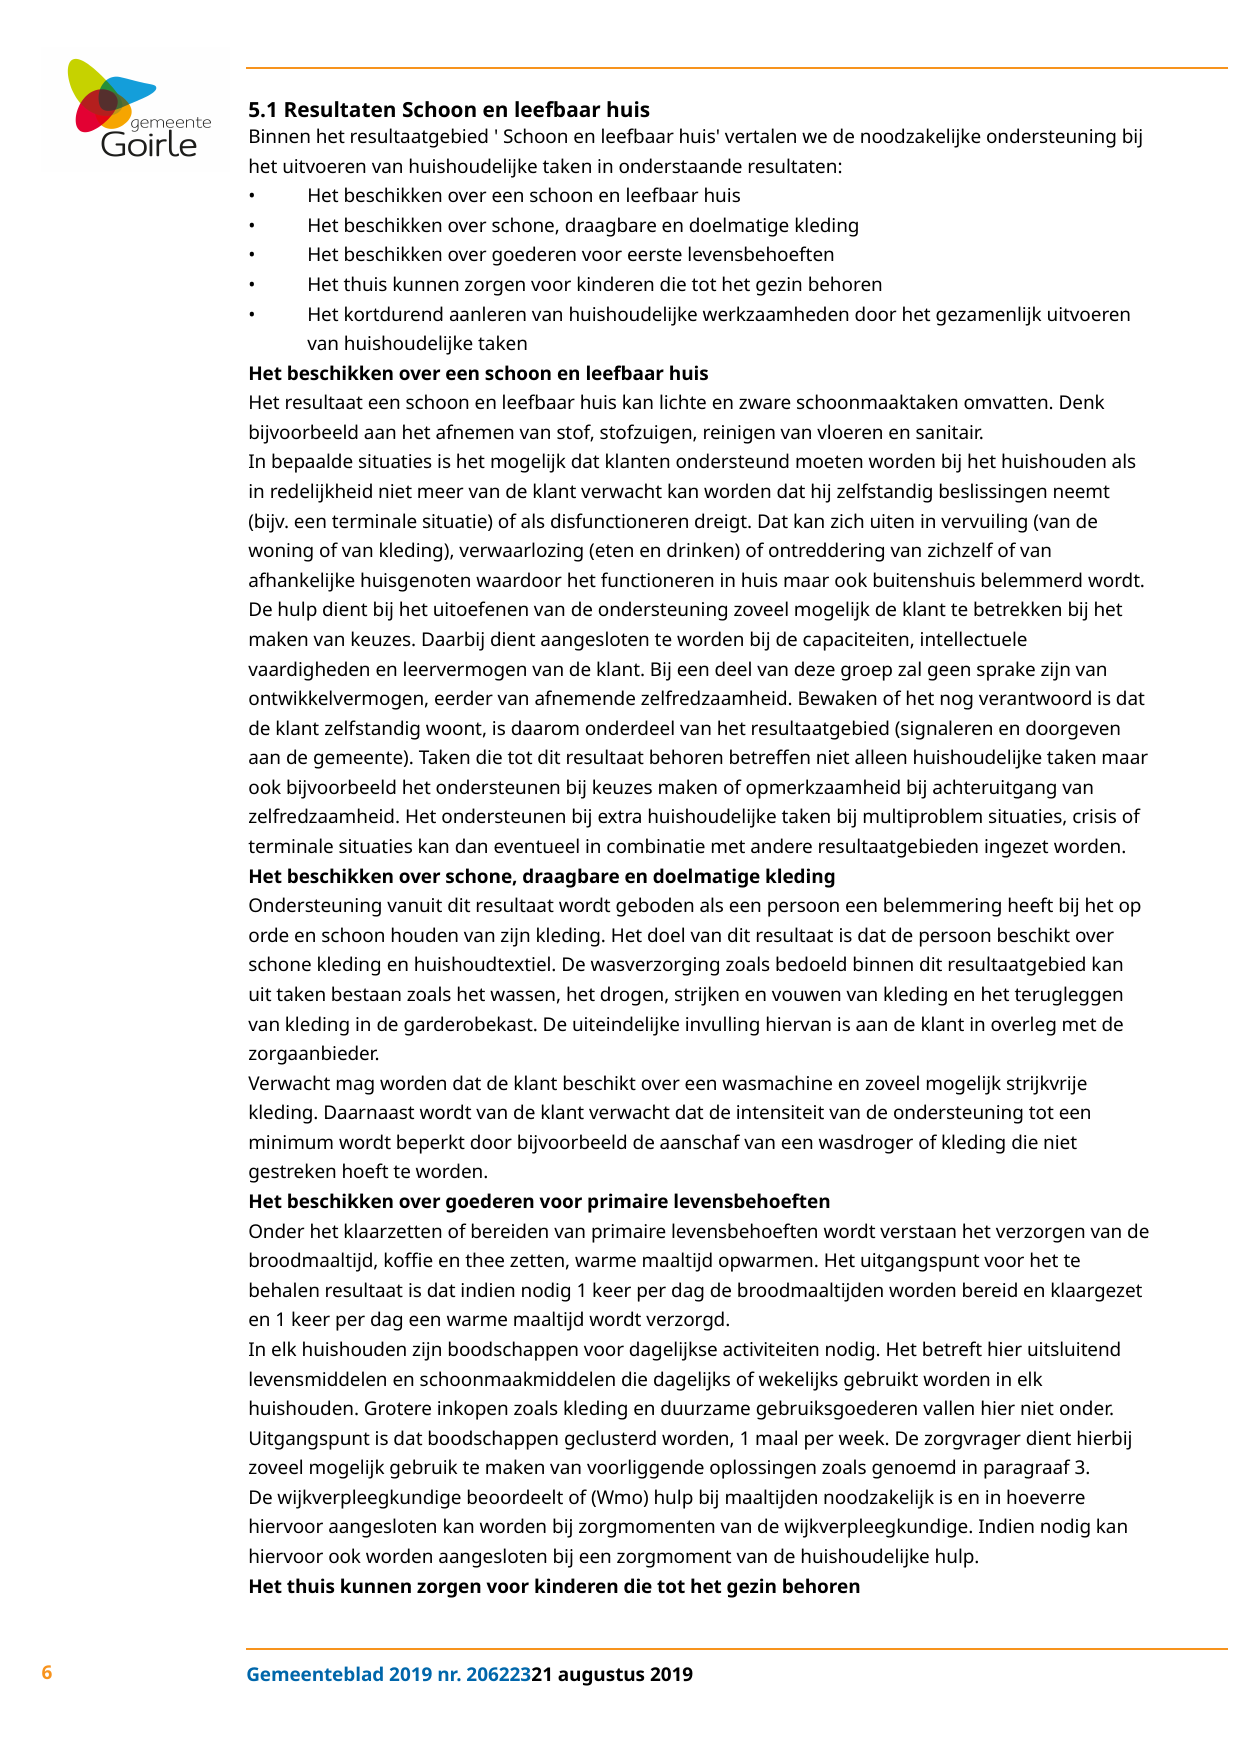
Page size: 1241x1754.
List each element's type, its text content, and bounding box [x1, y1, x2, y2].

list Het kortdurend aanleren van huishoudelijke werkzaamheden door het gezamenlijk uitvoeren van huishoudelijke taken [248, 301, 1152, 356]
list Het beschikken over schone, draagbare en doelmatige kleding [248, 212, 1152, 238]
text 5.1 Resultaten Schoon en leefbaar huis [248, 95, 1152, 123]
text Onder het klaarzetten of bereiden van primaire levensbehoeften wordt verstaan het verzorgen van de broodmaaltijd, koffie en thee zetten, warme maaltijd opwarmen. Het uitgangspunt voor het te behalen resultaat is dat indien nodig 1 keer per dag de broodmaaltijden worden bereid en klaargezet en 1 keer per dag een warme maaltijd wordt verzorgd. [248, 1218, 1152, 1332]
text Binnen het resultaatgebied ' Schoon en leefbaar huis' vertalen we de noodzakelijke ondersteuning bij het uitvoeren van huishoudelijke taken in onderstaande resultaten: [248, 123, 1152, 178]
text Het beschikken over schone, draagbare en doelmatige kleding [248, 863, 1152, 888]
list Het beschikken over goederen voor eerste levensbehoeften [248, 242, 1152, 267]
text De wijkverpleegkundige beoordeelt of (Wmo) hulp bij maaltijden noodzakelijk is en in hoeverre hiervoor aangesloten kan worden bij zorgmomenten van de wijkverpleegkundige. Indien nodig kan hiervoor ook worden aangesloten bij een zorgmoment van de huishoudelijke hulp. [248, 1484, 1152, 1569]
text Verwacht mag worden dat de klant beschikt over een wasmachine en zoveel mogelijk strijkvrije kleding. Daarnaast wordt van de klant verwacht dat de intensiteit van de ondersteuning tot een minimum wordt beperkt door bijvoorbeeld de aanschaf van een wasdroger of kleding die niet gestreken hoeft te worden. [248, 1070, 1152, 1184]
text Het beschikken over goederen voor primaire levensbehoeften [248, 1188, 1152, 1214]
text Ondersteuning vanuit dit resultaat wordt geboden als een persoon een belemmering heeft bij het op orde en schoon houden van zijn kleding. Het doel van dit resultaat is dat de persoon beschikt over schone kleding en huishoudtextiel. De wasverzorging zoals bedoeld binnen dit resultaatgebied kan uit taken bestaan zoals het wassen, het drogen, strijken en vouwen van kleding en het terugleggen van kleding in de garderobekast. De uiteindelijke invulling hiervan is aan de klant in overleg met de zorgaanbieder. [248, 892, 1152, 1066]
text Het beschikken over een schoon en leefbaar huis [248, 360, 1152, 386]
list Het beschikken over een schoon en leefbaar huis [248, 182, 1152, 208]
picture [41, 47, 231, 172]
text Het thuis kunnen zorgen voor kinderen die tot het gezin behoren [248, 1573, 1152, 1598]
text In bepaalde situaties is het mogelijk dat klanten ondersteund moeten worden bij het huishouden als in redelijkheid niet meer van de klant verwacht kan worden dat hij zelfstandig beslissingen neemt (bijv. een terminale situatie) of als disfunctioneren dreigt. Dat kan zich uiten in vervuiling (van de woning of van kleding), verwaarlozing (eten en drinken) of ontreddering van zichzelf of van afhankelijke huisgenoten waardoor het functioneren in huis maar ook buitenshuis belemmerd wordt. De hulp dient bij het uitoefenen van de ondersteuning zoveel mogelijk de klant te betrekken bij het maken van keuzes. Daarbij dient aangesloten te worden bij de capaciteiten, intellectuele vaardigheden en leervermogen van de klant. Bij een deel van deze groep zal geen sprake zijn van ontwikkelvermogen, eerder van afnemende zelfredzaamheid. Bewaken of het nog verantwoord is dat de klant zelfstandig woont, is daarom onderdeel van het resultaatgebied (signaleren en doorgeven aan de gemeente). Taken die tot dit resultaat behoren betreffen niet alleen huishoudelijke taken maar ook bijvoorbeeld het ondersteunen bij keuzes maken of opmerkzaamheid bij achteruitgang van zelfredzaamheid. Het ondersteunen bij extra huishoudelijke taken bij multiproblem situaties, crisis of terminale situaties kan dan eventueel in combinatie met andere resultaatgebieden ingezet worden. [248, 449, 1152, 859]
text Het resultaat een schoon en leefbaar huis kan lichte en zware schoonmaaktaken omvatten. Denk bijvoorbeeld aan het afnemen van stof, stofzuigen, reinigen van vloeren en sanitair. [248, 389, 1152, 445]
list Het thuis kunnen zorgen voor kinderen die tot het gezin behoren [248, 271, 1152, 297]
text In elk huishouden zijn boodschappen voor dagelijkse activiteiten nodig. Het betreft hier uitsluitend levensmiddelen en schoonmaakmiddelen die dagelijks of wekelijks gebruikt worden in elk huishouden. Grotere inkopen zoals kleding en duurzame gebruiksgoederen vallen hier niet onder. Uitgangspunt is dat boodschappen geclusterd worden, 1 maal per week. De zorgvrager dient hierbij zoveel mogelijk gebruik te maken van voorliggende oplossingen zoals genoemd in paragraaf 3. [248, 1336, 1152, 1480]
